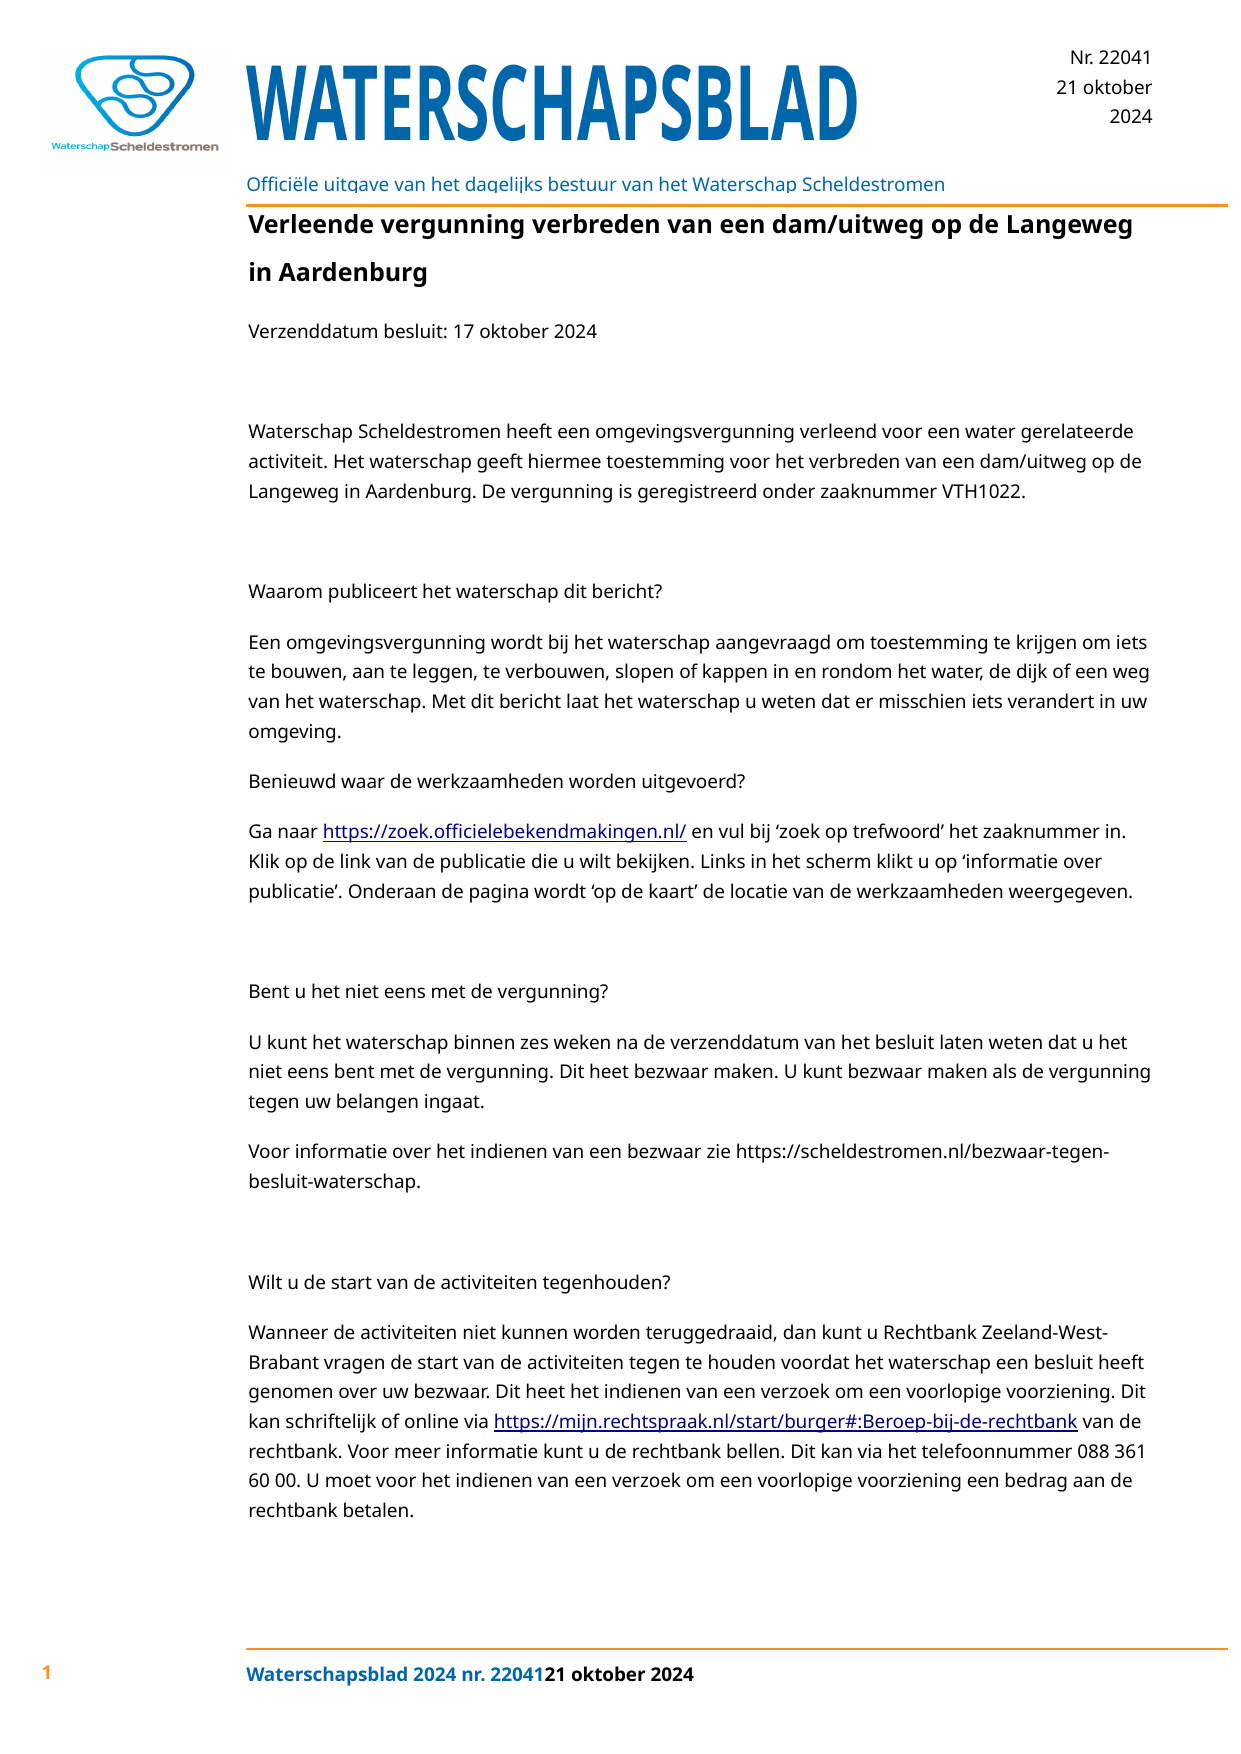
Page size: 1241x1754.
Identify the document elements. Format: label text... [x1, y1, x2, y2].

text Benieuwd waar de werkzaamheden worden uitgevoerd? [248, 768, 1152, 794]
text Verleende vergunning verbreden van een dam/uitweg op de Langeweg in Aardenburg [248, 207, 1152, 288]
text Wilt u de start van de activiteiten tegenhouden? [248, 1269, 1152, 1295]
text Ga naar https://zoek.officielebekendmakingen.nl/ en vul bij ‘zoek op trefwoord’ het zaaknummer in. Klik op de link van de publicatie die u wilt bekijken. Links in het scherm klikt u op ‘informatie over publicatie’. Onderaan de pagina wordt ‘op de kaart’ de locatie van de werkzaamheden weergegeven. [248, 819, 1152, 904]
text Verzenddatum besluit: 17 oktober 2024 [248, 318, 1152, 344]
text Bent u het niet eens met de vergunning? [248, 979, 1152, 1004]
text Waterschap Scheldestromen heeft een omgevingsvergunning verleend voor een water gerelateerde activiteit. Het waterschap geeft hiermee toestemming voor het verbreden van een dam/uitweg op de Langeweg in Aardenburg. De vergunning is geregistreerd onder zaaknummer VTH1022. [248, 419, 1152, 504]
text Voor informatie over het indienen van een bezwaar zie https://scheldestromen.nl/bezwaar-tegen-besluit-waterschap. [248, 1139, 1152, 1194]
text Een omgevingsvergunning wordt bij het waterschap aangevraagd om toestemming te krijgen om iets te bouwen, aan te leggen, te verbouwen, slopen of kappen in en rondom het water, de dijk of een weg van het waterschap. Met dit bericht laat het waterschap u weten dat er misschien iets verandert in uw omgeving. [248, 629, 1152, 744]
text Wanneer de activiteiten niet kunnen worden teruggedraaid, dan kunt u Rechtbank Zeeland-West-Brabant vragen de start van de activiteiten tegen te houden voordat het waterschap een besluit heeft genomen over uw bezwaar. Dit heet het indienen van een verzoek om een voorlopige voorziening. Dit kan schriftelijk of online via https://mijn.rechtspraak.nl/start/burger#:Beroep-bij-de-rechtbank van de rechtbank. Voor meer informatie kunt u de rechtbank bellen. Dit kan via het telefoonnummer 088 361 60 00. U moet voor het indienen van een verzoek om een voorlopige voorziening een bedrag aan de rechtbank betalen. [248, 1319, 1152, 1523]
picture [41, 47, 231, 172]
text Waarom publiceert het waterschap dit bericht? [248, 579, 1152, 604]
text U kunt het waterschap binnen zes weken na de verzenddatum van het besluit laten weten dat u het niet eens bent met de vergunning. Dit heet bezwaar maken. U kunt bezwaar maken als de vergunning tegen uw belangen ingaat. [248, 1029, 1152, 1114]
